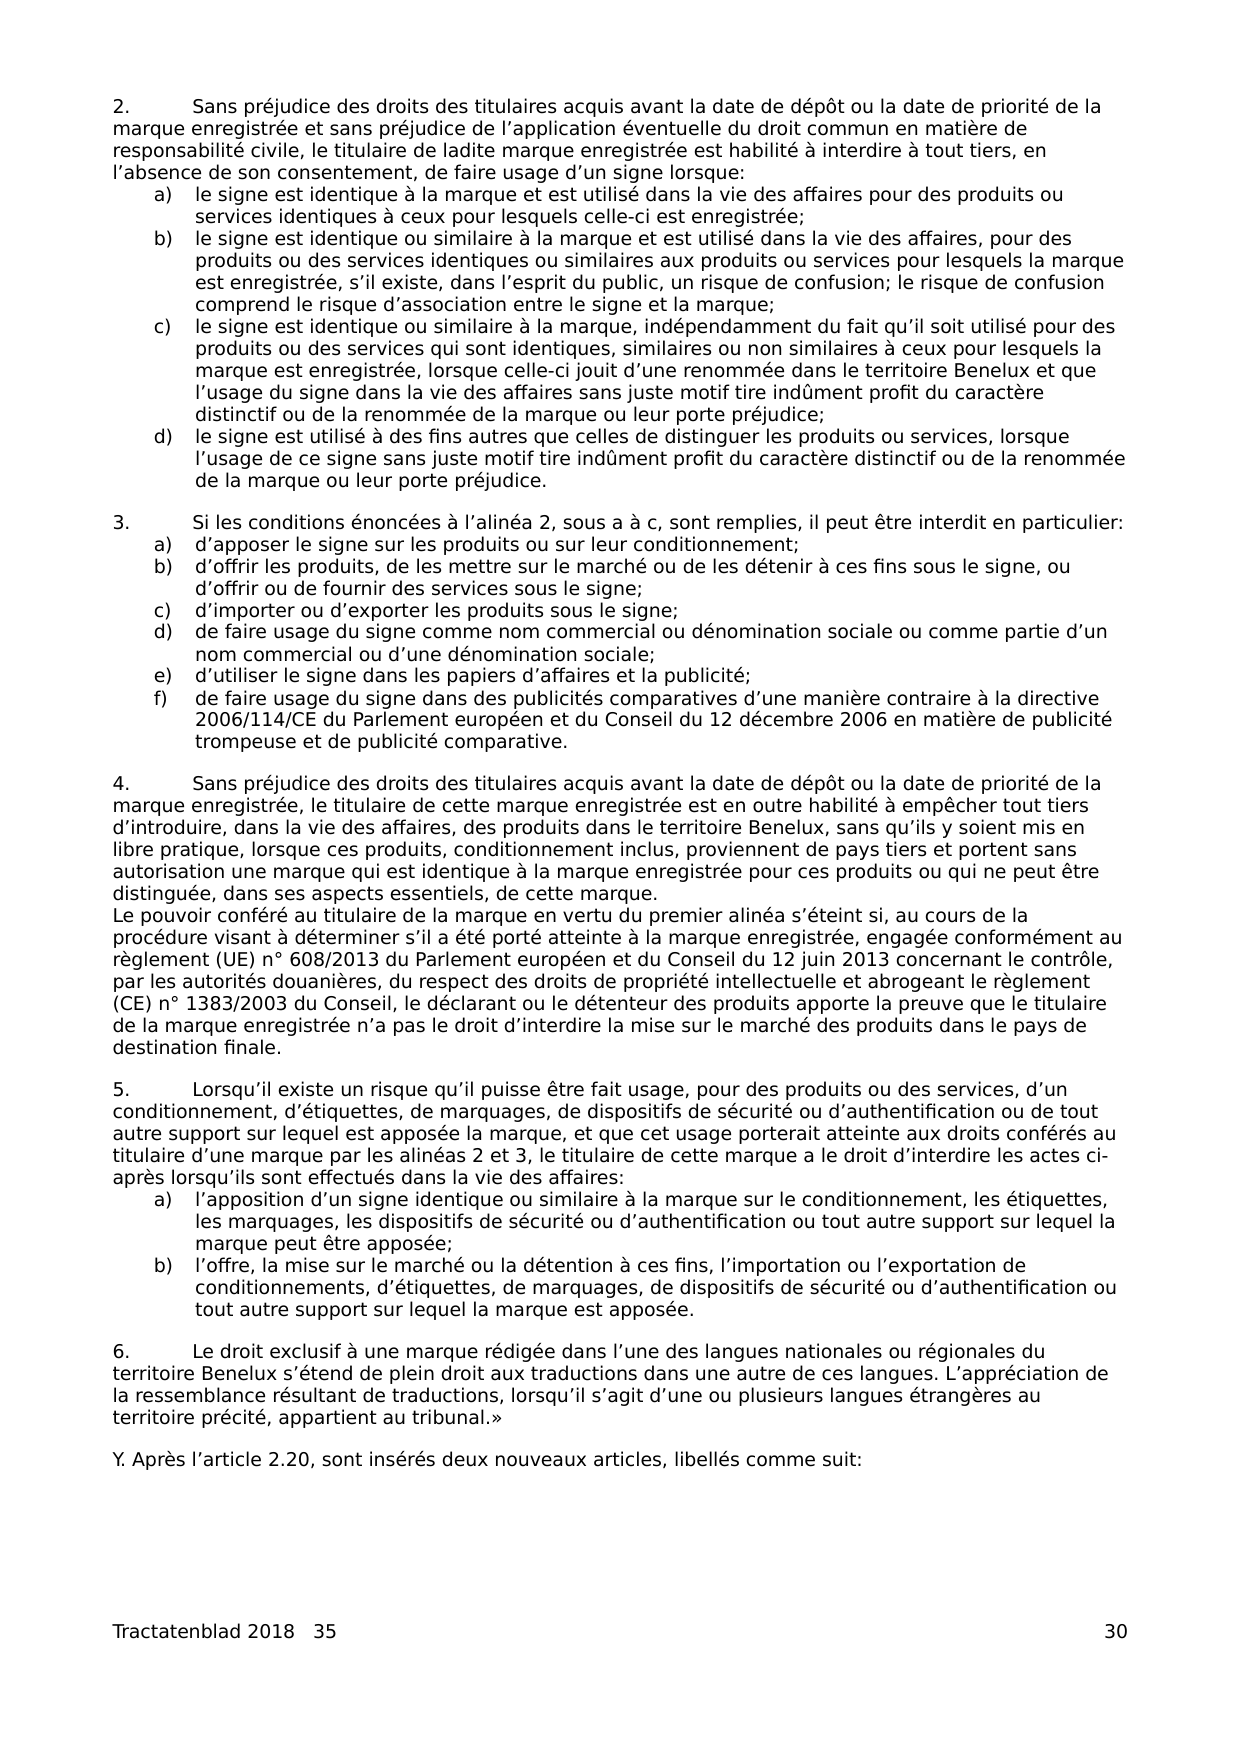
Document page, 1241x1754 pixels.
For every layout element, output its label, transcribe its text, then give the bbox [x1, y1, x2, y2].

text b) d’offrir les produits, de les mettre sur le marché ou de les détenir à ces fins sous le signe, ou d’offrir ou de fournir des services sous le signe; [153, 556, 1128, 599]
text 5. Lorsqu’il existe un risque qu’il puisse être fait usage, pour des produits ou des services, d’un conditionnement, d’étiquettes, de marquages, de dispositifs de sécurité ou d’authentification ou de tout autre support sur lequel est apposée la marque, et que cet usage porterait atteinte aux droits conférés au titulaire d’une marque par les alinéas 2 et 3, le titulaire de cette marque a le droit d’interdire les actes ci-après lorsqu’ils sont effectués dans la vie des affaires: [112, 1079, 1128, 1189]
text a) le signe est identique à la marque et est utilisé dans la vie des affaires pour des produits ou services identiques à ceux pour lesquels celle-ci est enregistrée; [153, 184, 1128, 228]
text a) l’apposition d’un signe identique ou similaire à la marque sur le conditionnement, les étiquettes, les marquages, les dispositifs de sécurité ou d’authentification ou tout autre support sur lequel la marque peut être apposée; [153, 1189, 1128, 1255]
text c) d’importer ou d’exporter les produits sous le signe; [153, 599, 1128, 621]
text d) le signe est utilisé à des fins autres que celles de distinguer les produits ou services, lorsque l’usage de ce signe sans juste motif tire indûment profit du caractère distinctif ou de la renommée de la marque ou leur porte préjudice. [153, 426, 1128, 492]
text 2. Sans préjudice des droits des titulaires acquis avant la date de dépôt ou la date de priorité de la marque enregistrée et sans préjudice de l’application éventuelle du droit commun en matière de responsabilité civile, le titulaire de ladite marque enregistrée est habilité à interdire à tout tiers, en l’absence de son consentement, de faire usage d’un signe lorsque: [112, 96, 1128, 184]
text b) l’offre, la mise sur le marché ou la détention à ces fins, l’importation ou l’exportation de conditionnements, d’étiquettes, de marquages, de dispositifs de sécurité ou d’authentification ou tout autre support sur lequel la marque est apposée. [153, 1255, 1128, 1321]
text f) de faire usage du signe dans des publicités comparatives d’une manière contraire à la directive 2006/114/CE du Parlement européen et du Conseil du 12 décembre 2006 en matière de publicité trompeuse et de publicité comparative. [153, 687, 1128, 753]
text Le pouvoir conféré au titulaire de la marque en vertu du premier alinéa s’éteint si, au cours de la procédure visant à déterminer s’il a été porté atteinte à la marque enregistrée, engagée conformément au règlement (UE) n° 608/2013 du Parlement européen et du Conseil du 12 juin 2013 concernant le contrôle, par les autorités douanières, du respect des droits de propriété intellectuelle et abrogeant le règlement (CE) n° 1383/2003 du Conseil, le déclarant ou le détenteur des produits apporte la preuve que le titulaire de la marque enregistrée n’a pas le droit d’interdire la mise sur le marché des produits dans le pays de destination finale. [112, 905, 1128, 1059]
text Y. Après l’article 2.20, sont insérés deux nouveaux articles, libellés comme suit: [112, 1449, 1128, 1471]
text d) de faire usage du signe comme nom commercial ou dénomination sociale ou comme partie d’un nom commercial ou d’une dénomination sociale; [153, 621, 1128, 665]
text a) d’apposer le signe sur les produits ou sur leur conditionnement; [153, 533, 1128, 556]
text c) le signe est identique ou similaire à la marque, indépendamment du fait qu’il soit utilisé pour des produits ou des services qui sont identiques, similaires ou non similaires à ceux pour lesquels la marque est enregistrée, lorsque celle-ci jouit d’une renommée dans le territoire Benelux et que l’usage du signe dans la vie des affaires sans juste motif tire indûment profit du caractère distinctif ou de la renommée de la marque ou leur porte préjudice; [153, 316, 1128, 426]
text 3. Si les conditions énoncées à l’alinéa 2, sous a à c, sont remplies, il peut être interdit en particulier: [112, 512, 1128, 533]
text e) d’utiliser le signe dans les papiers d’affaires et la publicité; [153, 665, 1128, 687]
text b) le signe est identique ou similaire à la marque et est utilisé dans la vie des affaires, pour des produits ou des services identiques ou similaires aux produits ou services pour lesquels la marque est enregistrée, s’il existe, dans l’esprit du public, un risque de confusion; le risque de confusion comprend le risque d’association entre le signe et la marque; [153, 228, 1128, 316]
text 6. Le droit exclusif à une marque rédigée dans l’une des langues nationales ou régionales du territoire Benelux s’étend de plein droit aux traductions dans une autre de ces langues. L’appréciation de la ressemblance résultant de traductions, lorsqu’il s’agit d’une ou plusieurs langues étrangères au territoire précité, appartient au tribunal.» [112, 1341, 1128, 1429]
text 4. Sans préjudice des droits des titulaires acquis avant la date de dépôt ou la date de priorité de la marque enregistrée, le titulaire de cette marque enregistrée est en outre habilité à empêcher tout tiers d’introduire, dans la vie des affaires, des produits dans le territoire Benelux, sans qu’ils y soient mis en libre pratique, lorsque ces produits, conditionnement inclus, proviennent de pays tiers et portent sans autorisation une marque qui est identique à la marque enregistrée pour ces produits ou qui ne peut être distinguée, dans ses aspects essentiels, de cette marque. [112, 773, 1128, 905]
